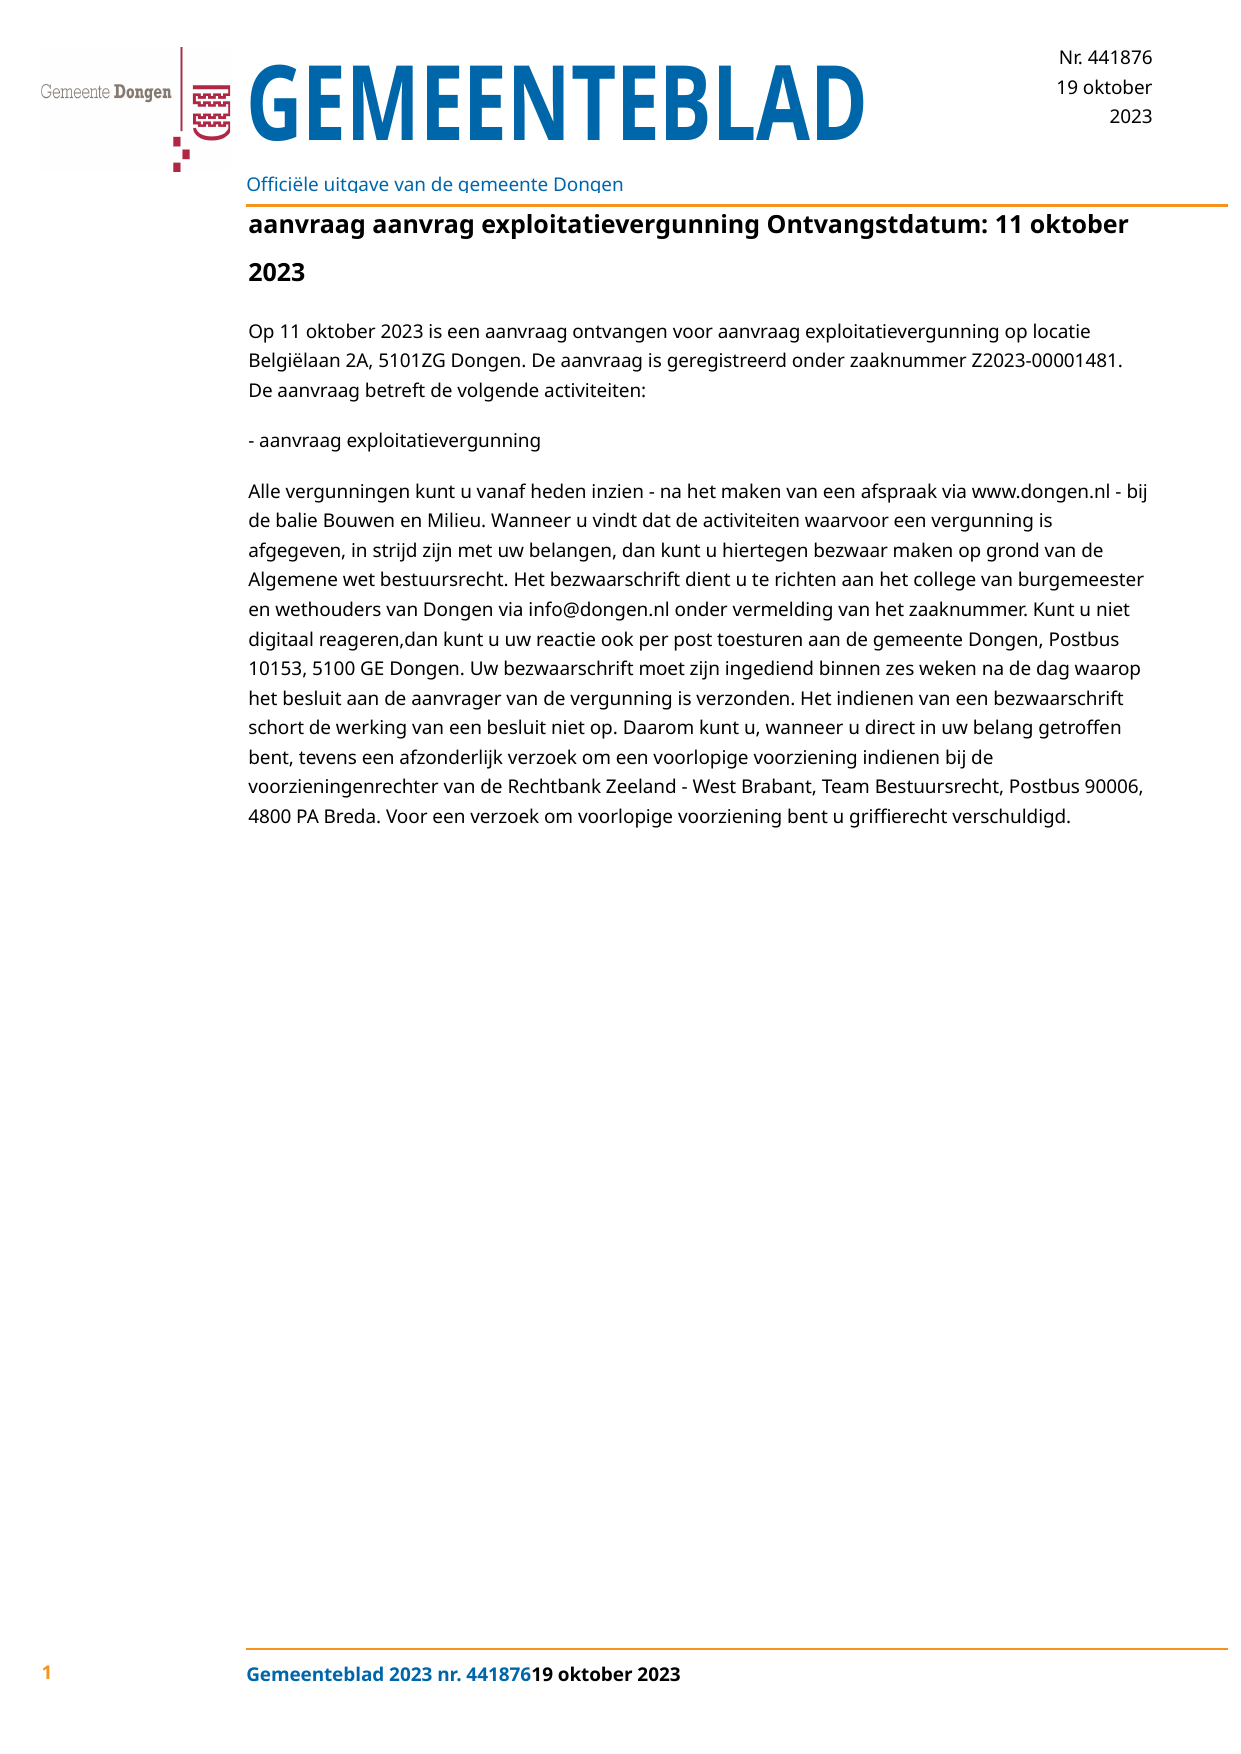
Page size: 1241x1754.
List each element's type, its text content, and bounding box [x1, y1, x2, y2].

text aanvraag aanvrag exploitatievergunning Ontvangstdatum: 11 oktober 2023 [248, 207, 1152, 288]
text Op 11 oktober 2023 is een aanvraag ontvangen voor aanvraag exploitatievergunning op locatie Belgiëlaan 2A, 5101ZG Dongen. De aanvraag is geregistreerd onder zaaknummer Z2023-00001481. De aanvraag betreft de volgende activiteiten: [248, 318, 1152, 403]
text - aanvraag exploitatievergunning [248, 427, 1152, 453]
picture [41, 47, 231, 172]
text Alle vergunningen kunt u vanaf heden inzien - na het maken van een afspraak via www.dongen.nl - bij de balie Bouwen en Milieu. Wanneer u vindt dat de activiteiten waarvoor een vergunning is afgegeven, in strijd zijn met uw belangen, dan kunt u hiertegen bezwaar maken op grond van de Algemene wet bestuursrecht. Het bezwaarschrift dient u te richten aan het college van burgemeester en wethouders van Dongen via info@dongen.nl onder vermelding van het zaaknummer. Kunt u niet digitaal reageren,dan kunt u uw reactie ook per post toesturen aan de gemeente Dongen, Postbus 10153, 5100 GE Dongen. Uw bezwaarschrift moet zijn ingediend binnen zes weken na de dag waarop het besluit aan de aanvrager van de vergunning is verzonden. Het indienen van een bezwaarschrift schort de werking van een besluit niet op. Daarom kunt u, wanneer u direct in uw belang getroffen bent, tevens een afzonderlijk verzoek om een voorlopige voorziening indienen bij de voorzieningenrechter van de Rechtbank Zeeland - West Brabant, Team Bestuursrecht, Postbus 90006, 4800 PA Breda. Voor een verzoek om voorlopige voorziening bent u griffierecht verschuldigd. [248, 478, 1152, 829]
